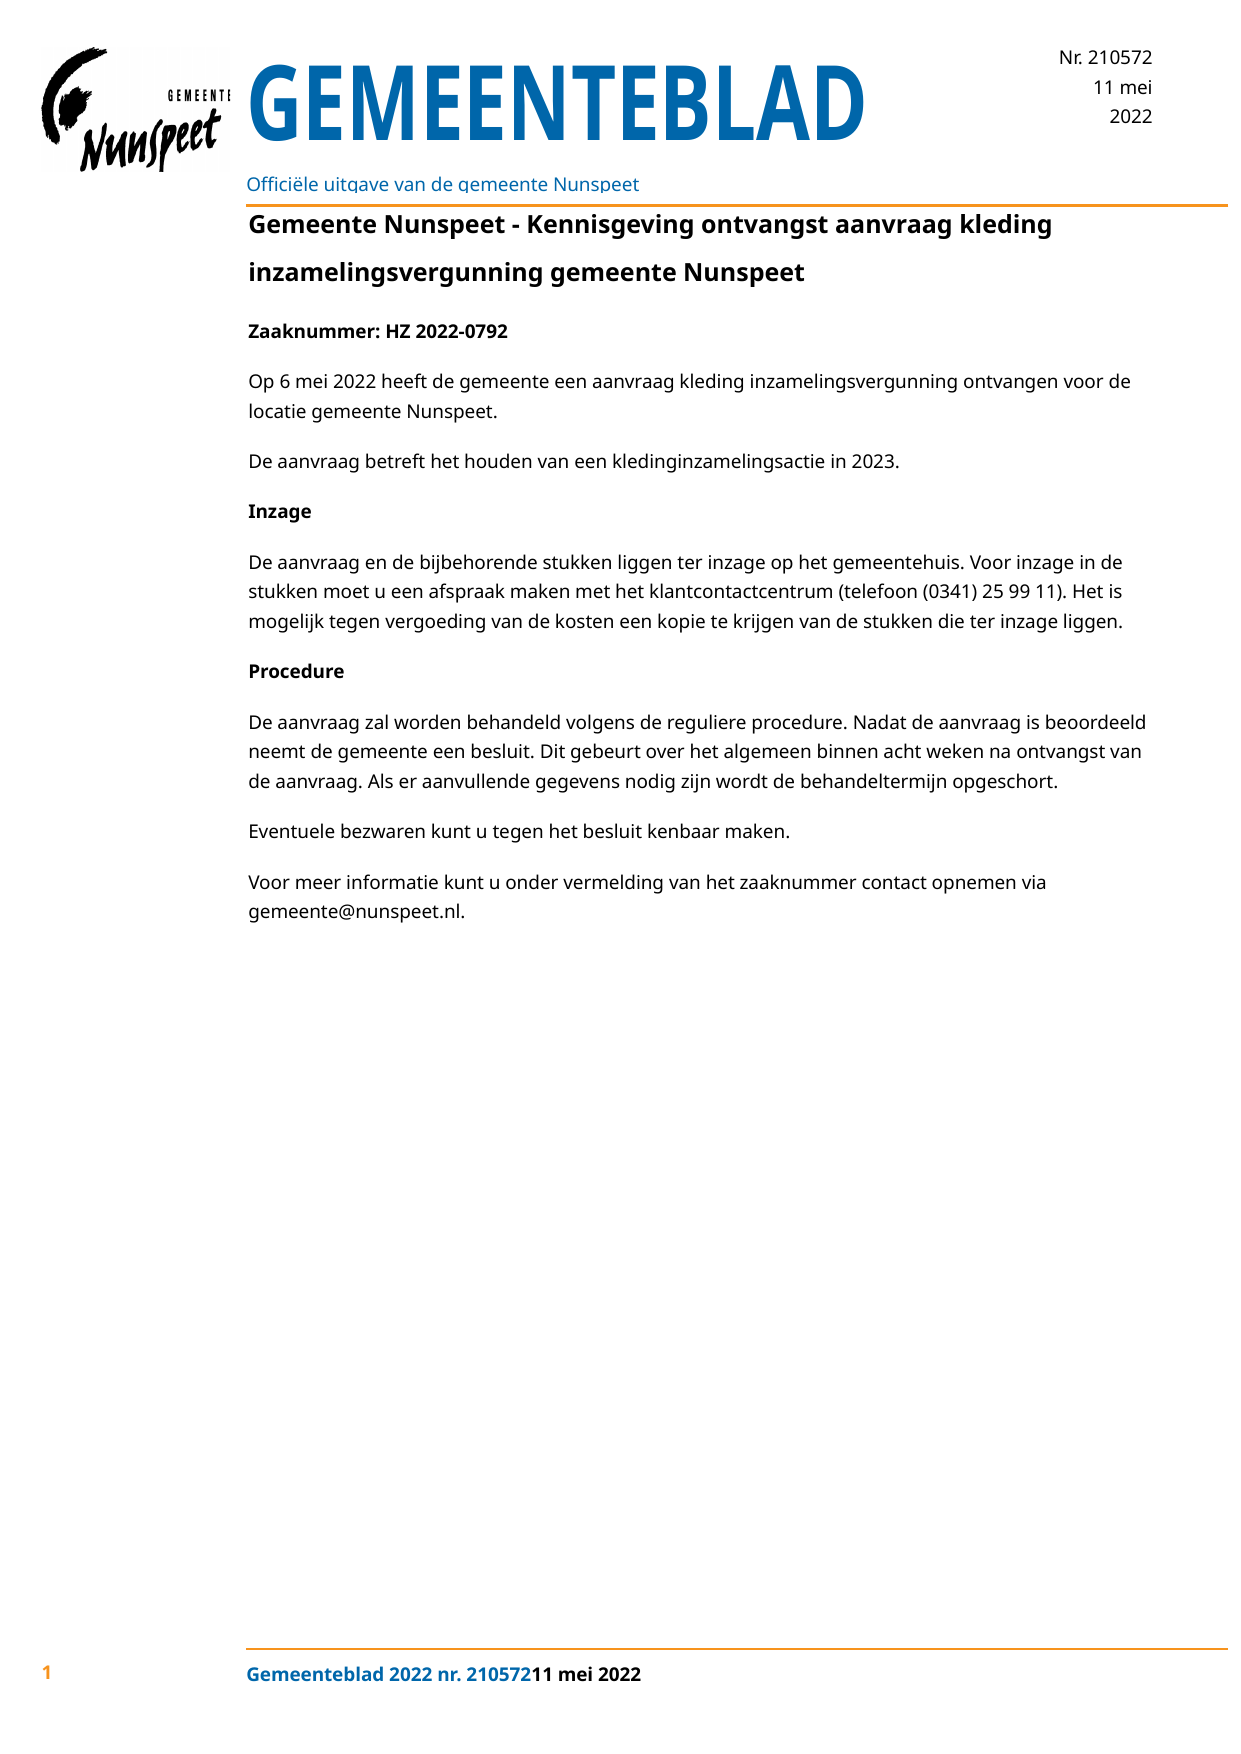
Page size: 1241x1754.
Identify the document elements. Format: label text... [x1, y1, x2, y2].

text De aanvraag en de bijbehorende stukken liggen ter inzage op het gemeentehuis. Voor inzage in de stukken moet u een afspraak maken met het klantcontactcentrum (telefoon (0341) 25 99 11). Het is mogelijk tegen vergoeding van de kosten een kopie te krijgen van de stukken die ter inzage liggen. [248, 549, 1152, 634]
text Zaaknummer: HZ 2022-0792 [248, 318, 1152, 344]
text Procedure [248, 659, 1152, 684]
text De aanvraag betreft het houden van een kledinginzamelingsactie in 2023. [248, 448, 1152, 474]
text Gemeente Nunspeet - Kennisgeving ontvangst aanvraag kleding inzamelingsvergunning gemeente Nunspeet [248, 207, 1152, 288]
text Op 6 mei 2022 heeft de gemeente een aanvraag kleding inzamelingsvergunning ontvangen voor de locatie gemeente Nunspeet. [248, 368, 1152, 424]
text Voor meer informatie kunt u onder vermelding van het zaaknummer contact opnemen via gemeente@nunspeet.nl. [248, 869, 1152, 924]
text Eventuele bezwaren kunt u tegen het besluit kenbaar maken. [248, 819, 1152, 844]
picture [41, 47, 231, 172]
text Inzage [248, 499, 1152, 524]
text De aanvraag zal worden behandeld volgens de reguliere procedure. Nadat de aanvraag is beoordeeld neemt de gemeente een besluit. Dit gebeurt over het algemeen binnen acht weken na ontvangst van de aanvraag. Als er aanvullende gegevens nodig zijn wordt de behandeltermijn opgeschort. [248, 709, 1152, 794]
